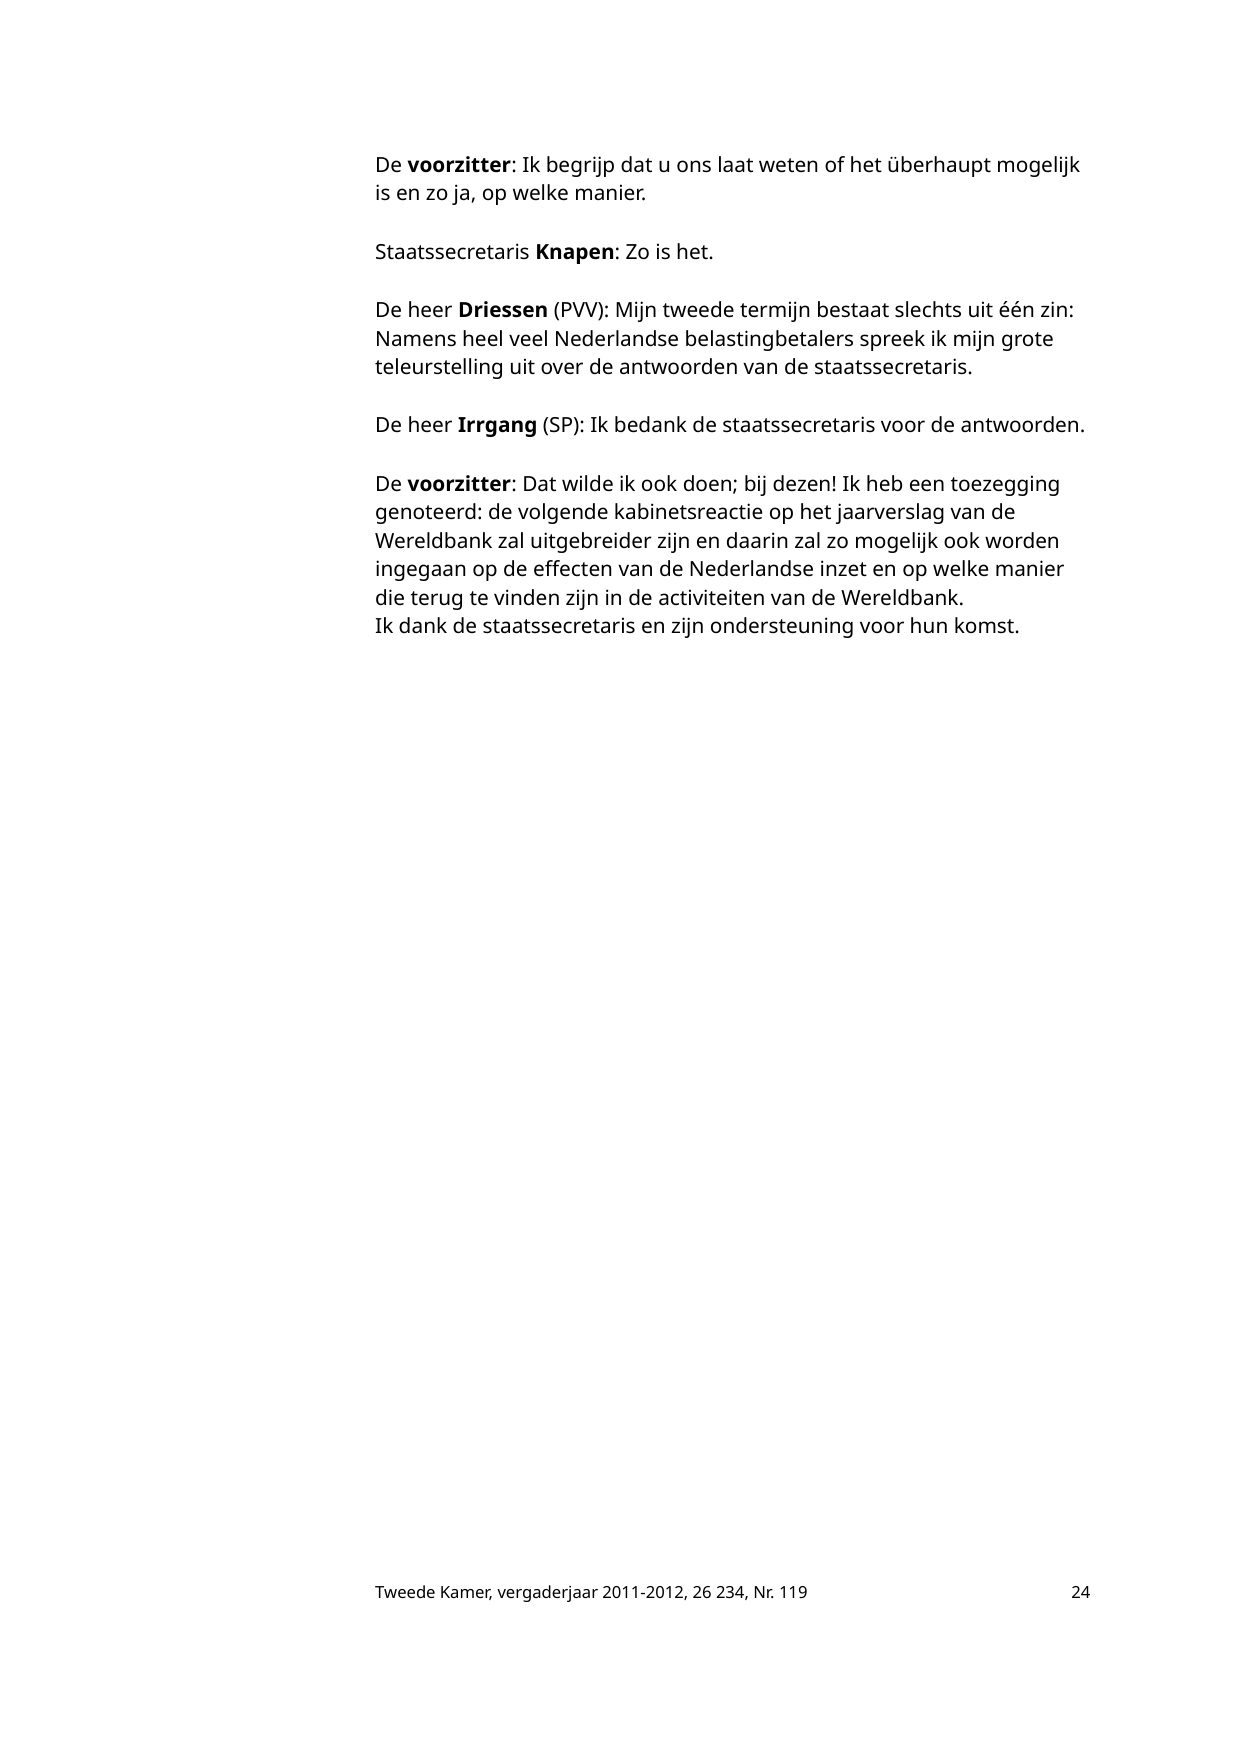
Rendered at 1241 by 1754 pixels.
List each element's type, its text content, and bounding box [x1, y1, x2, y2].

text De heer Irrgang (SP): Ik bedank de staatssecretaris voor de antwoorden. [375, 411, 1090, 439]
text Ik dank de staatssecretaris en zijn ondersteuning voor hun komst. [375, 611, 1090, 640]
text De voorzitter: Dat wilde ik ook doen; bij dezen! Ik heb een toezegging genoteerd: de volgende kabinetsreactie op het jaarverslag van de Wereldbank zal uitgebreider zijn en daarin zal zo mogelijk ook worden ingegaan op de effecten van de Nederlandse inzet en op welke manier die terug te vinden zijn in de activiteiten van de Wereldbank. [375, 469, 1090, 611]
text De voorzitter: Ik begrijp dat u ons laat weten of het überhaupt mogelijk is en zo ja, op welke manier. [375, 150, 1090, 207]
text De heer Driessen (PVV): Mijn tweede termijn bestaat slechts uit één zin: Namens heel veel Nederlandse belastingbetalers spreek ik mijn grote teleurstelling uit over de antwoorden van de staatssecretaris. [375, 295, 1090, 381]
text Staatssecretaris Knapen: Zo is het. [375, 237, 1090, 265]
